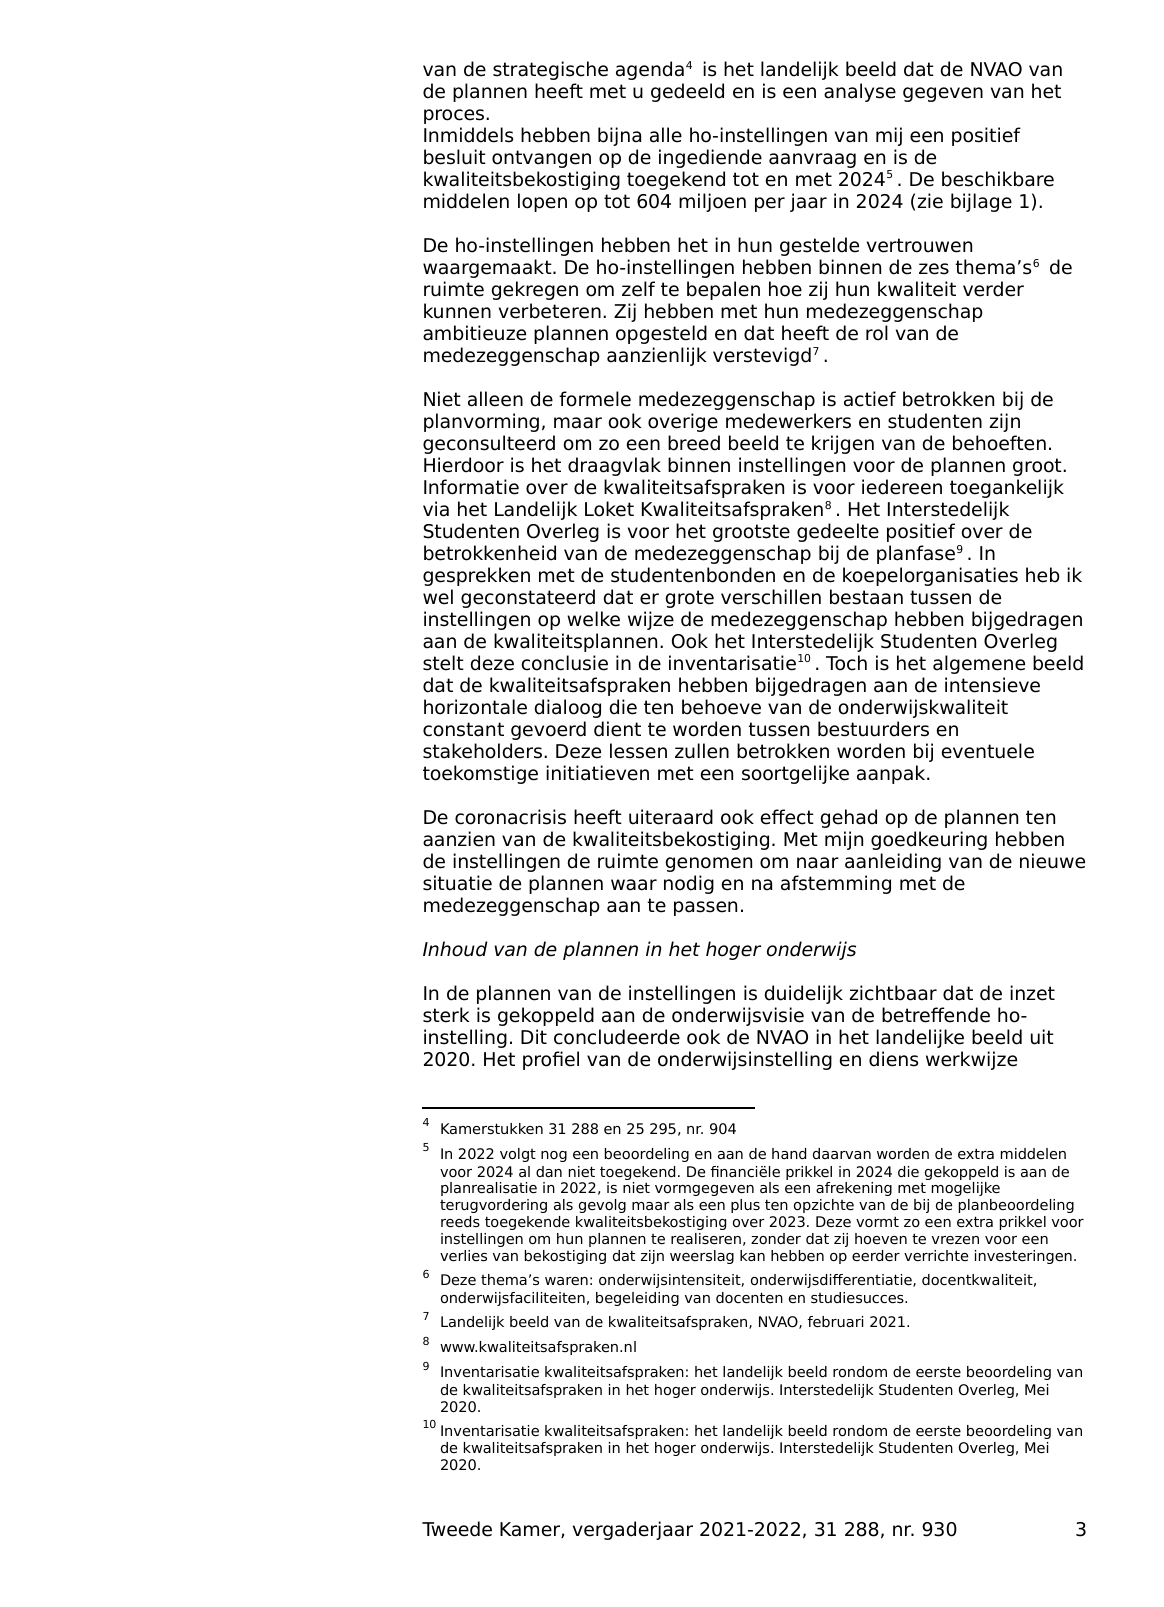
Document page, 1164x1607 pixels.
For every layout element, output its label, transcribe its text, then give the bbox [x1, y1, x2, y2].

text Landelijk beeld van de kwaliteitsafspraken, NVAO, februari 2021. [422, 1310, 1087, 1332]
text De coronacrisis heeft uiteraard ook effect gehad op de plannen ten aanzien van de kwaliteitsbekostiging. Met mijn goedkeuring hebben de instellingen de ruimte genomen om naar aanleiding van de nieuwe situatie de plannen waar nodig en na afstemming met de medezeggenschap aan te passen. [422, 807, 1087, 917]
text Kamerstukken 31 288 en 25 295, nr. 904 [422, 1117, 1087, 1139]
text www.kwaliteitsafspraken.nl [422, 1335, 1087, 1357]
text In 2022 volgt nog een beoordeling en aan de hand daarvan worden de extra middelen voor 2024 al dan niet toegekend. De financiële prikkel in 2024 die gekoppeld is aan de planrealisatie in 2022, is niet vormgegeven als een afrekening met mogelijke terugvordering als gevolg maar als een plus ten opzichte van de bij de planbeoordeling reeds toegekende kwaliteitsbekostiging over 2023. Deze vormt zo een extra prikkel voor instellingen om hun plannen te realiseren, zonder dat zij hoeven te vrezen voor een verlies van bekostiging dat zijn weerslag kan hebben op eerder verrichte investeringen. [422, 1142, 1087, 1265]
subtitle Inhoud van de plannen in het hoger onderwijs [422, 939, 1087, 961]
text In de plannen van de instellingen is duidelijk zichtbaar dat de inzet sterk is gekoppeld aan de onderwijsvisie van de betreffende ho-instelling. Dit concludeerde ook de NVAO in het landelijke beeld uit 2020. Het profiel van de onderwijsinstelling en diens werkwijze [422, 983, 1087, 1071]
text van de strategische agenda is het landelijk beeld dat de NVAO van de plannen heeft met u gedeeld en is een analyse gegeven van het proces. [422, 59, 1087, 125]
text Inmiddels hebben bijna alle ho-instellingen van mij een positief besluit ontvangen op de ingediende aanvraag en is de kwaliteitsbekostiging toegekend tot en met 2024. De beschikbare middelen lopen op tot 604 miljoen per jaar in 2024 (zie bijlage 1). [422, 125, 1087, 213]
text Niet alleen de formele medezeggenschap is actief betrokken bij de planvorming, maar ook overige medewerkers en studenten zijn geconsulteerd om zo een breed beeld te krijgen van de behoeften. Hierdoor is het draagvlak binnen instellingen voor de plannen groot. Informatie over de kwaliteitsafspraken is voor iedereen toegankelijk via het Landelijk Loket Kwaliteitsafspraken. Het Interstedelijk Studenten Overleg is voor het grootste gedeelte positief over de betrokkenheid van de medezeggenschap bij de planfase. In gesprekken met de studentenbonden en de koepelorganisaties heb ik wel geconstateerd dat er grote verschillen bestaan tussen de instellingen op welke wijze de medezeggenschap hebben bijgedragen aan de kwaliteitsplannen. Ook het Interstedelijk Studenten Overleg stelt deze conclusie in de inventarisatie. Toch is het algemene beeld dat de kwaliteitsafspraken hebben bijgedragen aan de intensieve horizontale dialoog die ten behoeve van de onderwijskwaliteit constant gevoerd dient te worden tussen bestuurders en stakeholders. Deze lessen zullen betrokken worden bij eventuele toekomstige initiatieven met een soortgelijke aanpak. [422, 389, 1087, 785]
text Inventarisatie kwaliteitsafspraken: het landelijk beeld rondom de eerste beoordeling van de kwaliteitsafspraken in het hoger onderwijs. Interstedelijk Studenten Overleg, Mei 2020. [422, 1360, 1087, 1416]
text Inventarisatie kwaliteitsafspraken: het landelijk beeld rondom de eerste beoordeling van de kwaliteitsafspraken in het hoger onderwijs. Interstedelijk Studenten Overleg, Mei 2020. [422, 1418, 1087, 1474]
text Deze thema’s waren: onderwijsintensiteit, onderwijsdifferentiatie, docentkwaliteit, onderwijsfaciliteiten, begeleiding van docenten en studiesucces. [422, 1268, 1087, 1307]
text De ho-instellingen hebben het in hun gestelde vertrouwen waargemaakt. De ho-instellingen hebben binnen de zes thema’s de ruimte gekregen om zelf te bepalen hoe zij hun kwaliteit verder kunnen verbeteren. Zij hebben met hun medezeggenschap ambitieuze plannen opgesteld en dat heeft de rol van de medezeggenschap aanzienlijk verstevigd. [422, 235, 1087, 367]
